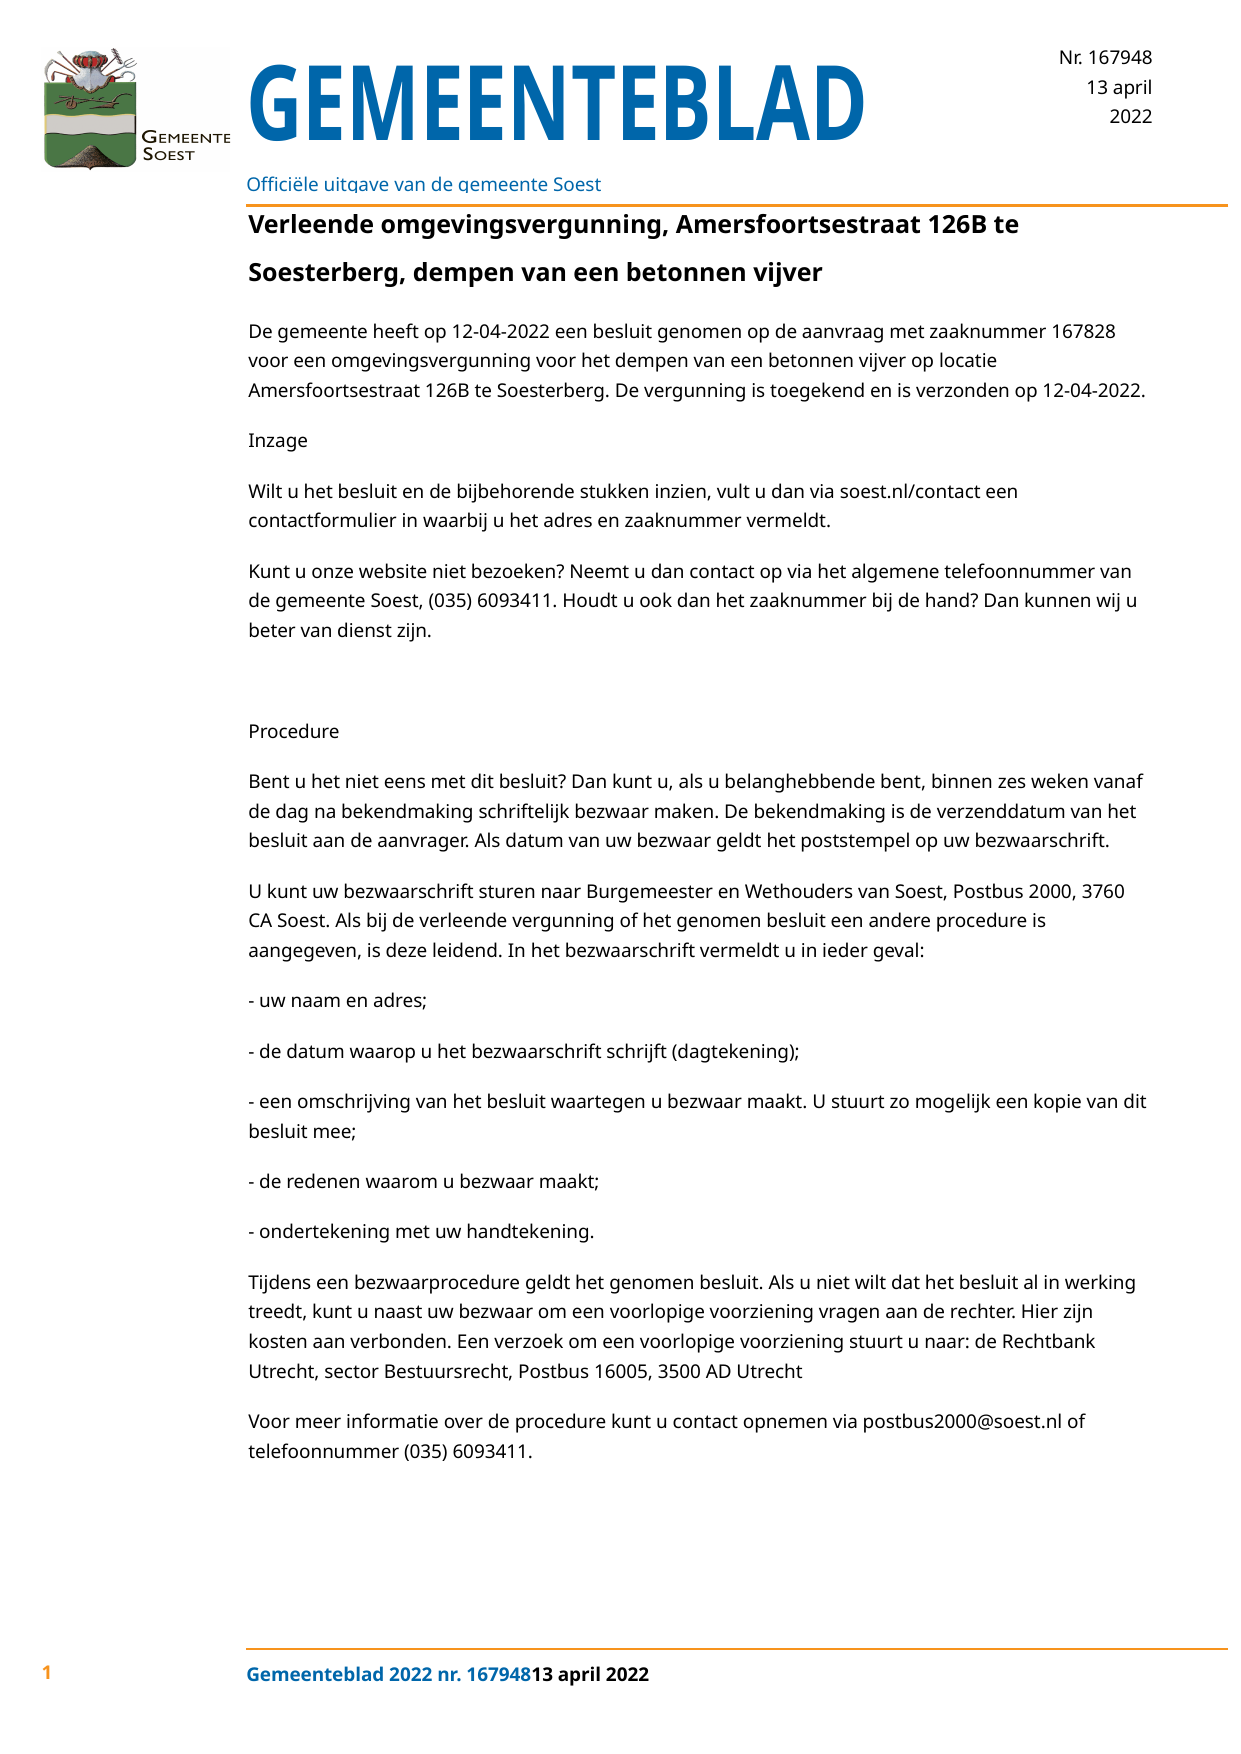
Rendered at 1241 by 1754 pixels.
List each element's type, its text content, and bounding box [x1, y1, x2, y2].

text Inzage [248, 427, 1152, 453]
text - uw naam en adres; [248, 987, 1152, 1013]
text Verleende omgevingsvergunning, Amersfoortsestraat 126B te Soesterberg, dempen van een betonnen vijver [248, 207, 1152, 288]
text Procedure [248, 718, 1152, 744]
text - ondertekening met uw handtekening. [248, 1219, 1152, 1244]
text U kunt uw bezwaarschrift sturen naar Burgemeester en Wethouders van Soest, Postbus 2000, 3760 CA Soest. Als bij de verleende vergunning of het genomen besluit een andere procedure is aangegeven, is deze leidend. In het bezwaarschrift vermeldt u in ieder geval: [248, 878, 1152, 963]
text Kunt u onze website niet bezoeken? Neemt u dan contact op via het algemene telefoonnummer van de gemeente Soest, (035) 6093411. Houdt u ook dan het zaaknummer bij de hand? Dan kunnen wij u beter van dienst zijn. [248, 558, 1152, 643]
text Bent u het niet eens met dit besluit? Dan kunt u, als u belanghebbende bent, binnen zes weken vanaf de dag na bekendmaking schriftelijk bezwaar maken. De bekendmaking is de verzenddatum van het besluit aan de aanvrager. Als datum van uw bezwaar geldt het poststempel op uw bezwaarschrift. [248, 768, 1152, 853]
picture [41, 47, 231, 172]
text De gemeente heeft op 12-04-2022 een besluit genomen op de aanvraag met zaaknummer 167828 voor een omgevingsvergunning voor het dempen van een betonnen vijver op locatie Amersfoortsestraat 126B te Soesterberg. De vergunning is toegekend en is verzonden op 12-04-2022. [248, 318, 1152, 403]
text - de datum waarop u het bezwaarschrift schrijft (dagtekening); [248, 1038, 1152, 1064]
text Voor meer informatie over de procedure kunt u contact opnemen via postbus2000@soest.nl of telefoonnummer (035) 6093411. [248, 1408, 1152, 1464]
text Wilt u het besluit en de bijbehorende stukken inzien, vult u dan via soest.nl/contact een contactformulier in waarbij u het adres en zaaknummer vermeldt. [248, 478, 1152, 533]
text - de redenen waarom u bezwaar maakt; [248, 1168, 1152, 1194]
text - een omschrijving van het besluit waartegen u bezwaar maakt. U stuurt zo mogelijk een kopie van dit besluit mee; [248, 1088, 1152, 1144]
text Tijdens een bezwaarprocedure geldt het genomen besluit. Als u niet wilt dat het besluit al in werking treedt, kunt u naast uw bezwaar om een voorlopige voorziening vragen aan de rechter. Hier zijn kosten aan verbonden. Een verzoek om een voorlopige voorziening stuurt u naar: de Rechtbank Utrecht, sector Bestuursrecht, Postbus 16005, 3500 AD Utrecht [248, 1269, 1152, 1384]
